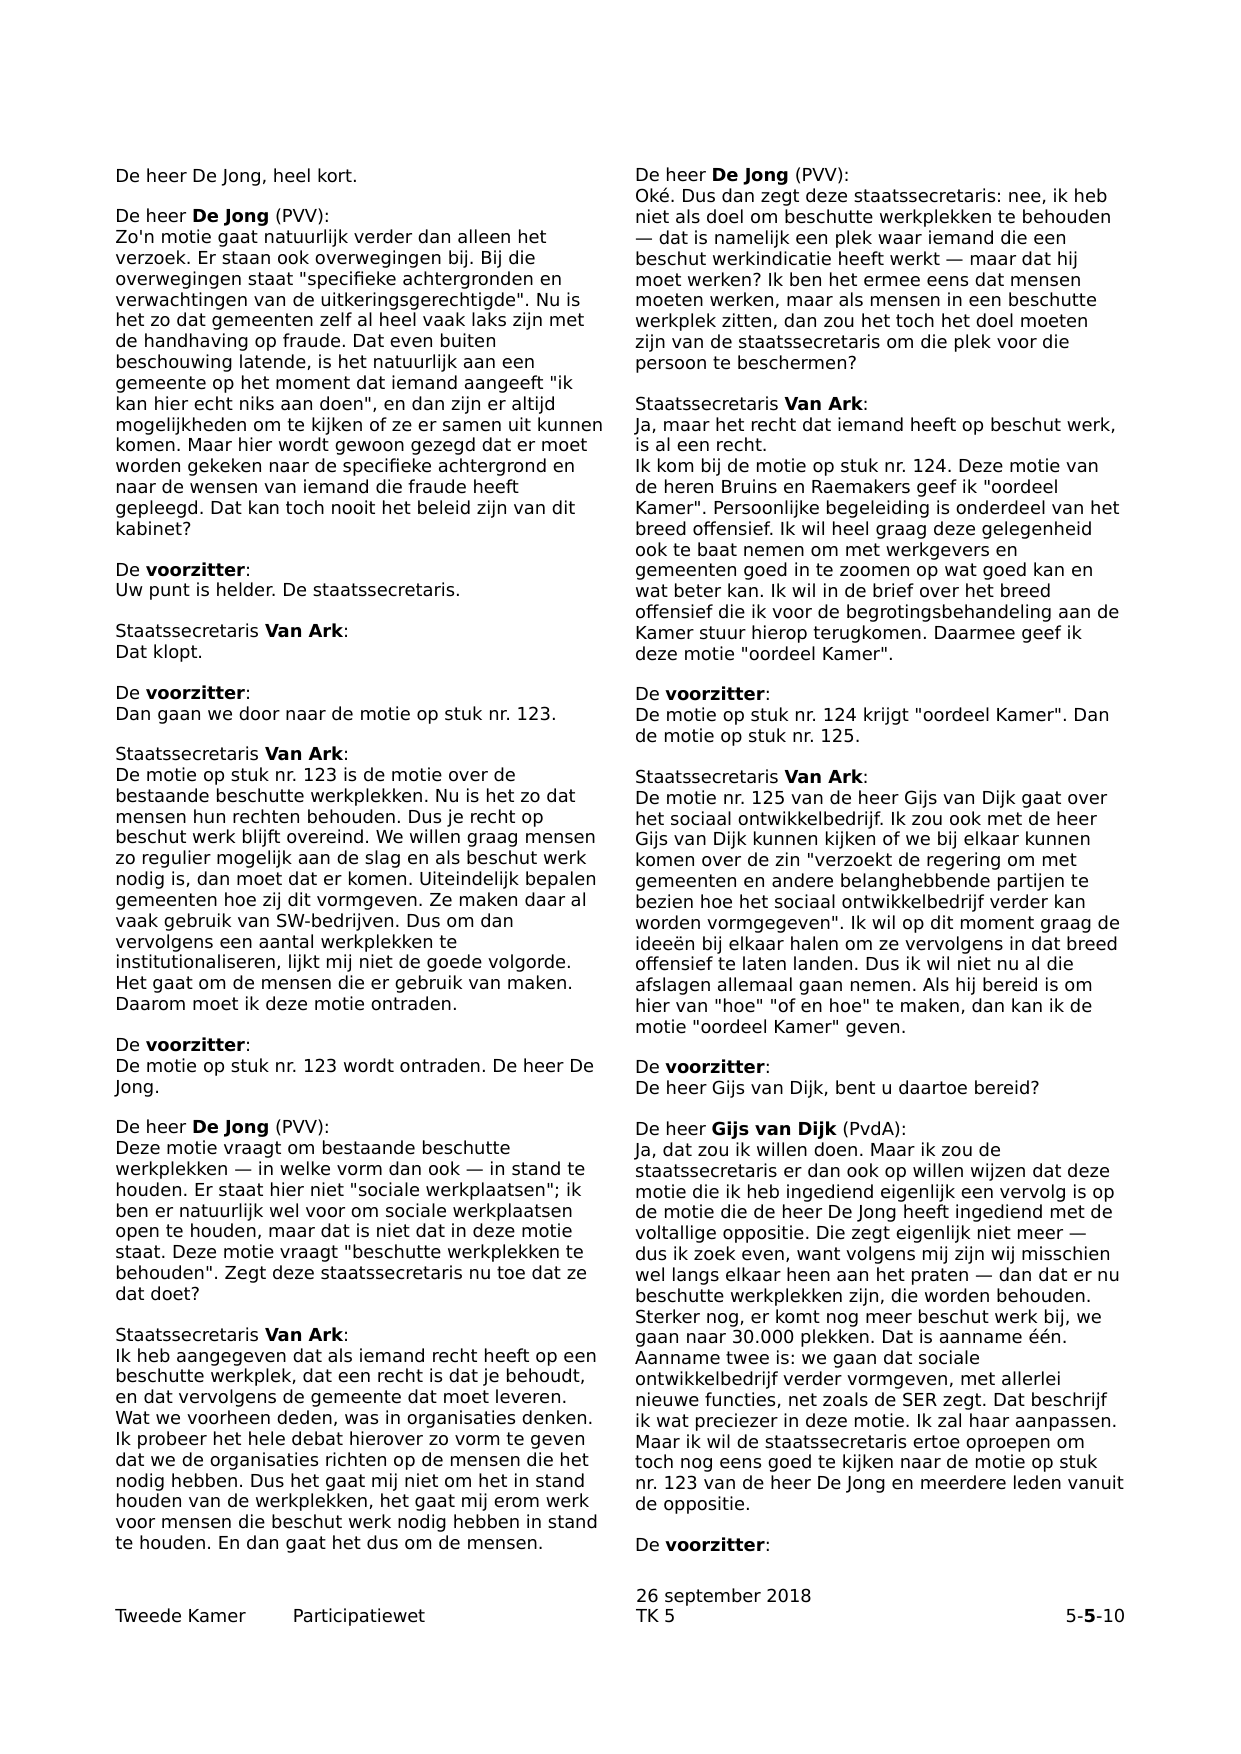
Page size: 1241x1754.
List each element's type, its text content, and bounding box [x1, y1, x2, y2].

text De heer De Jong (PVV): [115, 206, 605, 227]
text Ja, maar het recht dat iemand heeft op beschut werk, is al een recht. [635, 414, 1125, 456]
text Staatssecretaris Van Ark: [115, 744, 605, 765]
text Dat klopt. [115, 642, 605, 662]
text De heer De Jong (PVV): [115, 1117, 605, 1138]
text De heer De Jong (PVV): [635, 165, 1125, 186]
text De motie op stuk nr. 124 krijgt "oordeel Kamer". Dan de motie op stuk nr. 125. [635, 705, 1125, 747]
text De voorzitter: [115, 1035, 605, 1056]
text De motie op stuk nr. 123 wordt ontraden. De heer De Jong. [115, 1056, 605, 1097]
text Staatssecretaris Van Ark: [115, 621, 605, 642]
text Ik heb aangegeven dat als iemand recht heeft op een beschutte werkplek, dat een recht is dat je behoudt, en dat vervolgens de gemeente dat moet leveren. Wat we voorheen deden, was in organisaties denken. Ik probeer het hele debat hierover zo vorm te geven dat we de organisaties richten op de mensen die het nodig hebben. Dus het gaat mij niet om het in stand houden van de werkplekken, het gaat mij erom werk voor mensen die beschut werk nodig hebben in stand te houden. En dan gaat het dus om de mensen. [115, 1345, 605, 1554]
text De motie op stuk nr. 123 is de motie over de bestaande beschutte werkplekken. Nu is het zo dat mensen hun rechten behouden. Dus je recht op beschut werk blijft overeind. We willen graag mensen zo regulier mogelijk aan de slag en als beschut werk nodig is, dan moet dat er komen. Uiteindelijk bepalen gemeenten hoe zij dit vormgeven. Ze maken daar al vaak gebruik van SW-bedrijven. Dus om dan vervolgens een aantal werkplekken te institutionaliseren, lijkt mij niet de goede volgorde. Het gaat om de mensen die er gebruik van maken. Daarom moet ik deze motie ontraden. [115, 765, 605, 1015]
text De heer De Jong, heel kort. [115, 165, 605, 186]
text De heer Gijs van Dijk, bent u daartoe bereid? [635, 1078, 1125, 1099]
text De voorzitter: [115, 682, 605, 703]
text De heer Gijs van Dijk (PvdA): [635, 1119, 1125, 1140]
text De motie nr. 125 van de heer Gijs van Dijk gaat over het sociaal ontwikkelbedrijf. Ik zou ook met de heer Gijs van Dijk kunnen kijken of we bij elkaar kunnen komen over de zin "verzoekt de regering om met gemeenten en andere belanghebbende partijen te bezien hoe het sociaal ontwikkelbedrijf verder kan worden vormgegeven". Ik wil op dit moment graag de ideeën bij elkaar halen om ze vervolgens in dat breed offensief te laten landen. Dus ik wil niet nu al die afslagen allemaal gaan nemen. Als hij bereid is om hier van "hoe" "of en hoe" te maken, dan kan ik de motie "oordeel Kamer" geven. [635, 787, 1125, 1037]
text Deze motie vraagt om bestaande beschutte werkplekken — in welke vorm dan ook — in stand te houden. Er staat hier niet "sociale werkplaatsen"; ik ben er natuurlijk wel voor om sociale werkplaatsen open te houden, maar dat is niet dat in deze motie staat. Deze motie vraagt "beschutte werkplekken te behouden". Zegt deze staatssecretaris nu toe dat ze dat doet? [115, 1138, 605, 1304]
text Dan gaan we door naar de motie op stuk nr. 123. [115, 703, 605, 724]
text Oké. Dus dan zegt deze staatssecretaris: nee, ik heb niet als doel om beschutte werkplekken te behouden — dat is namelijk een plek waar iemand die een beschut werkindicatie heeft werkt — maar dat hij moet werken? Ik ben het ermee eens dat mensen moeten werken, maar als mensen in een beschutte werkplek zitten, dan zou het toch het doel moeten zijn van de staatssecretaris om die plek voor die persoon te beschermen? [635, 186, 1125, 373]
text Ja, dat zou ik willen doen. Maar ik zou de staatssecretaris er dan ook op willen wijzen dat deze motie die ik heb ingediend eigenlijk een vervolg is op de motie die de heer De Jong heeft ingediend met de voltallige oppositie. Die zegt eigenlijk niet meer — dus ik zoek even, want volgens mij zijn wij misschien wel langs elkaar heen aan het praten — dan dat er nu beschutte werkplekken zijn, die worden behouden. Sterker nog, er komt nog meer beschut werk bij, we gaan naar 30.000 plekken. Dat is aanname één. Aanname twee is: we gaan dat sociale ontwikkelbedrijf verder vormgeven, met allerlei nieuwe functies, net zoals de SER zegt. Dat beschrijf ik wat preciezer in deze motie. Ik zal haar aanpassen. Maar ik wil de staatssecretaris ertoe oproepen om toch nog eens goed te kijken naar de motie op stuk nr. 123 van de heer De Jong en meerdere leden vanuit de oppositie. [635, 1140, 1125, 1515]
text Staatssecretaris Van Ark: [635, 393, 1125, 414]
text De voorzitter: [115, 559, 605, 580]
text Uw punt is helder. De staatssecretaris. [115, 580, 605, 601]
text De voorzitter: [635, 1057, 1125, 1078]
text Staatssecretaris Van Ark: [635, 767, 1125, 787]
text De voorzitter: [635, 684, 1125, 705]
text Staatssecretaris Van Ark: [115, 1324, 605, 1345]
text De voorzitter: [635, 1535, 1125, 1555]
text Ik kom bij de motie op stuk nr. 124. Deze motie van de heren Bruins en Raemakers geef ik "oordeel Kamer". Persoonlijke begeleiding is onderdeel van het breed offensief. Ik wil heel graag deze gelegenheid ook te baat nemen om met werkgevers en gemeenten goed in te zoomen op wat goed kan en wat beter kan. Ik wil in de brief over het breed offensief die ik voor de begrotingsbehandeling aan de Kamer stuur hierop terugkomen. Daarmee geef ik deze motie "oordeel Kamer". [635, 456, 1125, 664]
text Zo'n motie gaat natuurlijk verder dan alleen het verzoek. Er staan ook overwegingen bij. Bij die overwegingen staat "specifieke achtergronden en verwachtingen van de uitkeringsgerechtigde". Nu is het zo dat gemeenten zelf al heel vaak laks zijn met de handhaving op fraude. Dat even buiten beschouwing latende, is het natuurlijk aan een gemeente op het moment dat iemand aangeeft "ik kan hier echt niks aan doen", en dan zijn er altijd mogelijkheden om te kijken of ze er samen uit kunnen komen. Maar hier wordt gewoon gezegd dat er moet worden gekeken naar de specifieke achtergrond en naar de wensen van iemand die fraude heeft gepleegd. Dat kan toch nooit het beleid zijn van dit kabinet? [115, 227, 605, 539]
